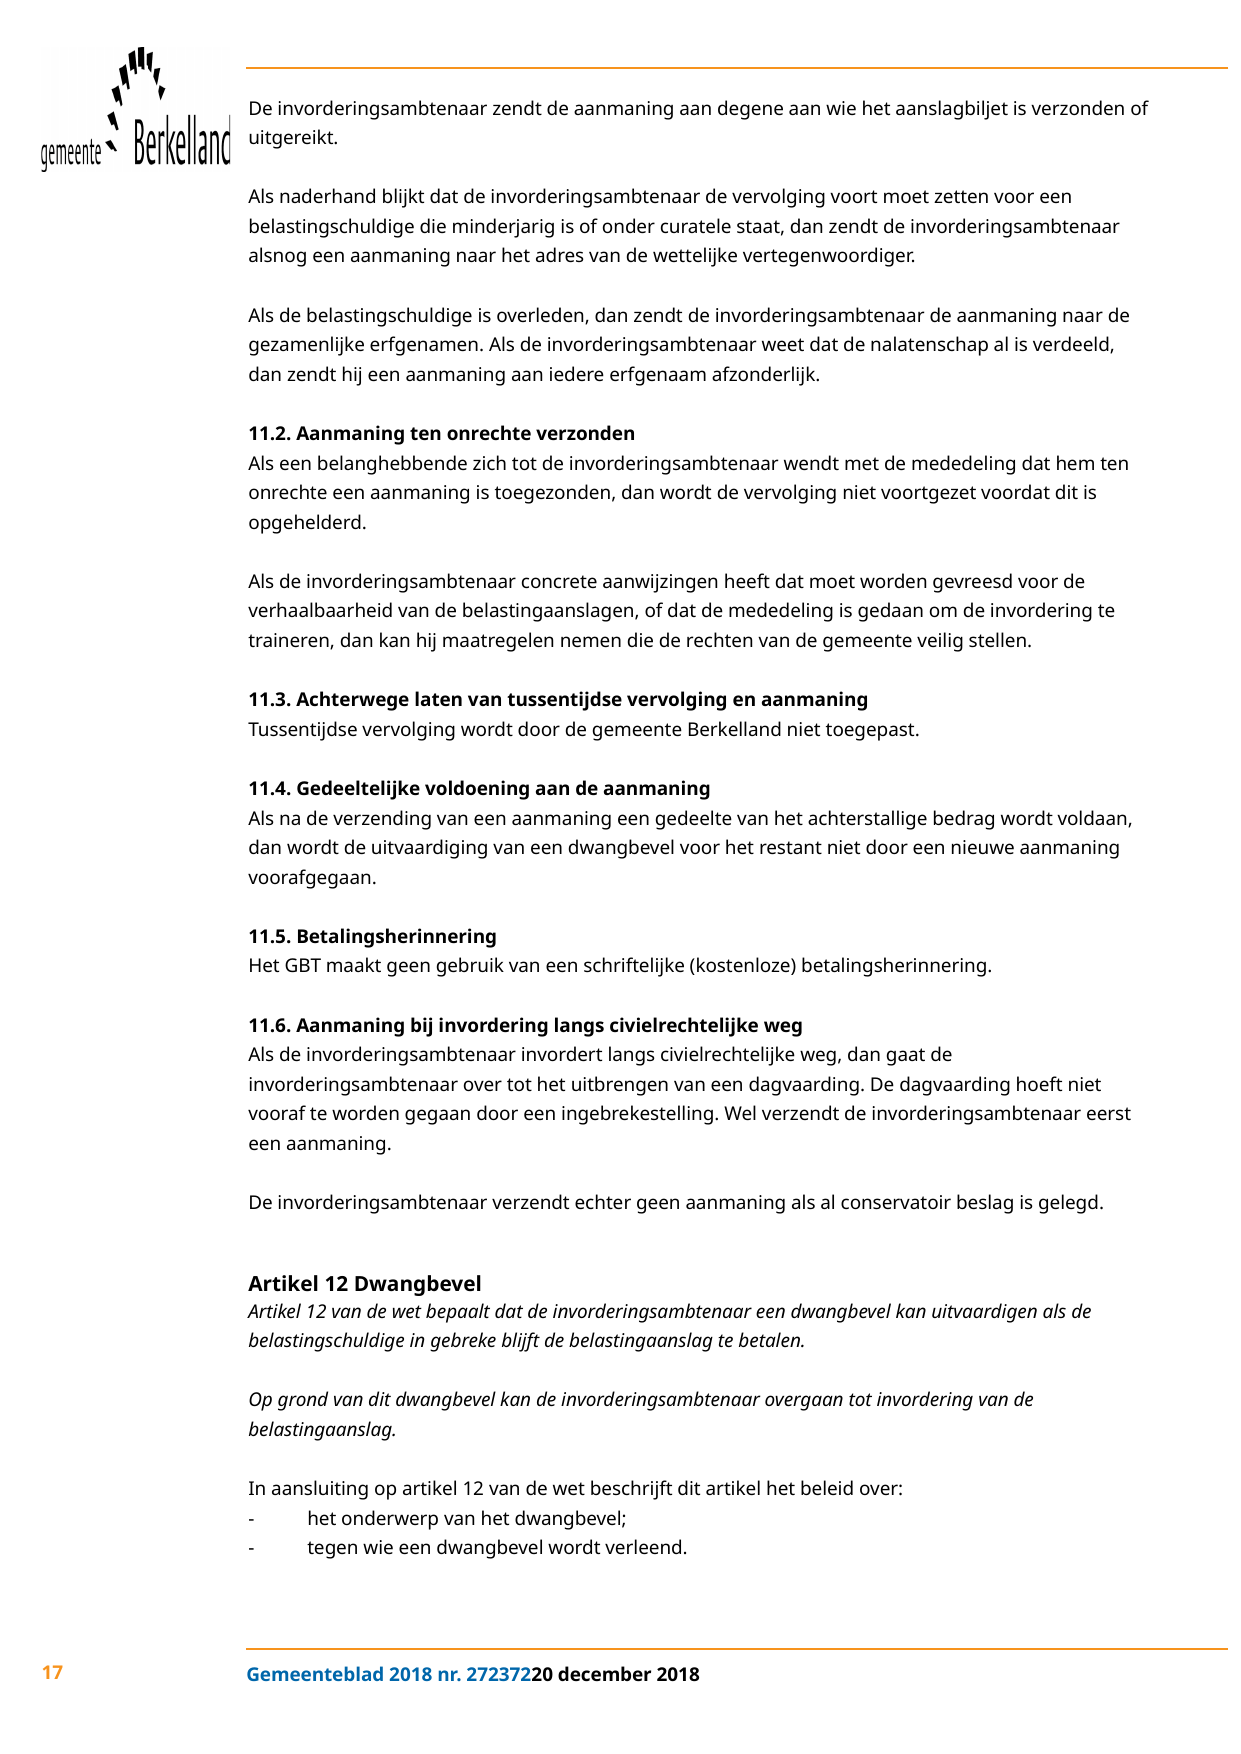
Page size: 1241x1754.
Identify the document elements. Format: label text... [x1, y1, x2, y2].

text 11.3. Achterwege laten van tussentijdse vervolging en aanmaning [248, 686, 1152, 712]
text In aansluiting op artikel 12 van de wet beschrijft dit artikel het beleid over: [248, 1475, 1152, 1501]
text 11.5. Betalingsherinnering [248, 923, 1152, 949]
text Als de invorderingsambtenaar invordert langs civielrechtelijke weg, dan gaat de invorderingsambtenaar over tot het uitbrengen van een dagvaarding. De dagvaarding hoeft niet vooraf te worden gegaan door een ingebrekestelling. Wel verzendt de invorderingsambtenaar eerst een aanmaning. [248, 1041, 1152, 1156]
picture [41, 47, 231, 172]
text 11.2. Aanmaning ten onrechte verzonden [248, 420, 1152, 446]
text De invorderingsambtenaar zendt de aanmaning aan degene aan wie het aanslagbiljet is verzonden of uitgereikt. [248, 95, 1152, 150]
text Het GBT maakt geen gebruik van een schriftelijke (kostenloze) betalingsherinnering. [248, 953, 1152, 978]
text Artikel 12 van de wet bepaalt dat de invorderingsambtenaar een dwangbevel kan uitvaardigen als de belastingschuldige in gebreke blijft de belastingaanslag te betalen. [248, 1298, 1152, 1353]
text 11.4. Gedeeltelijke voldoening aan de aanmaning [248, 775, 1152, 801]
text Als de belastingschuldige is overleden, dan zendt de invorderingsambtenaar de aanmaning naar de gezamenlijke erfgenamen. Als de invorderingsambtenaar weet dat de nalatenschap al is verdeeld, dan zendt hij een aanmaning aan iedere erfgenaam afzonderlijk. [248, 302, 1152, 387]
text Als de invorderingsambtenaar concrete aanwijzingen heeft dat moet worden gevreesd voor de verhaalbaarheid van de belastingaanslagen, of dat de mededeling is gedaan om de invordering te traineren, dan kan hij maatregelen nemen die de rechten van de gemeente veilig stellen. [248, 568, 1152, 653]
list het onderwerp van het dwangbevel; [248, 1505, 1152, 1531]
text Als naderhand blijkt dat de invorderingsambtenaar de vervolging voort moet zetten voor een belastingschuldige die minderjarig is of onder curatele staat, dan zendt de invorderingsambtenaar alsnog een aanmaning naar het adres van de wettelijke vertegenwoordiger. [248, 183, 1152, 268]
text Op grond van dit dwangbevel kan de invorderingsambtenaar overgaan tot invordering van de belastingaanslag. [248, 1387, 1152, 1442]
text Als een belanghebbende zich tot de invorderingsambtenaar wendt met de mededeling dat hem ten onrechte een aanmaning is toegezonden, dan wordt de vervolging niet voortgezet voordat dit is opgehelderd. [248, 450, 1152, 535]
text Artikel 12 Dwangbevel [248, 1269, 1152, 1298]
text 11.6. Aanmaning bij invordering langs civielrechtelijke weg [248, 1012, 1152, 1038]
text Tussentijdse vervolging wordt door de gemeente Berkelland niet toegepast. [248, 716, 1152, 742]
text De invorderingsambtenaar verzendt echter geen aanmaning als al conservatoir beslag is gelegd. [248, 1189, 1152, 1215]
list tegen wie een dwangbevel wordt verleend. [248, 1534, 1152, 1560]
text Als na de verzending van een aanmaning een gedeelte van het achterstallige bedrag wordt voldaan, dan wordt de uitvaardiging van een dwangbevel voor het restant niet door een nieuwe aanmaning voorafgegaan. [248, 805, 1152, 890]
